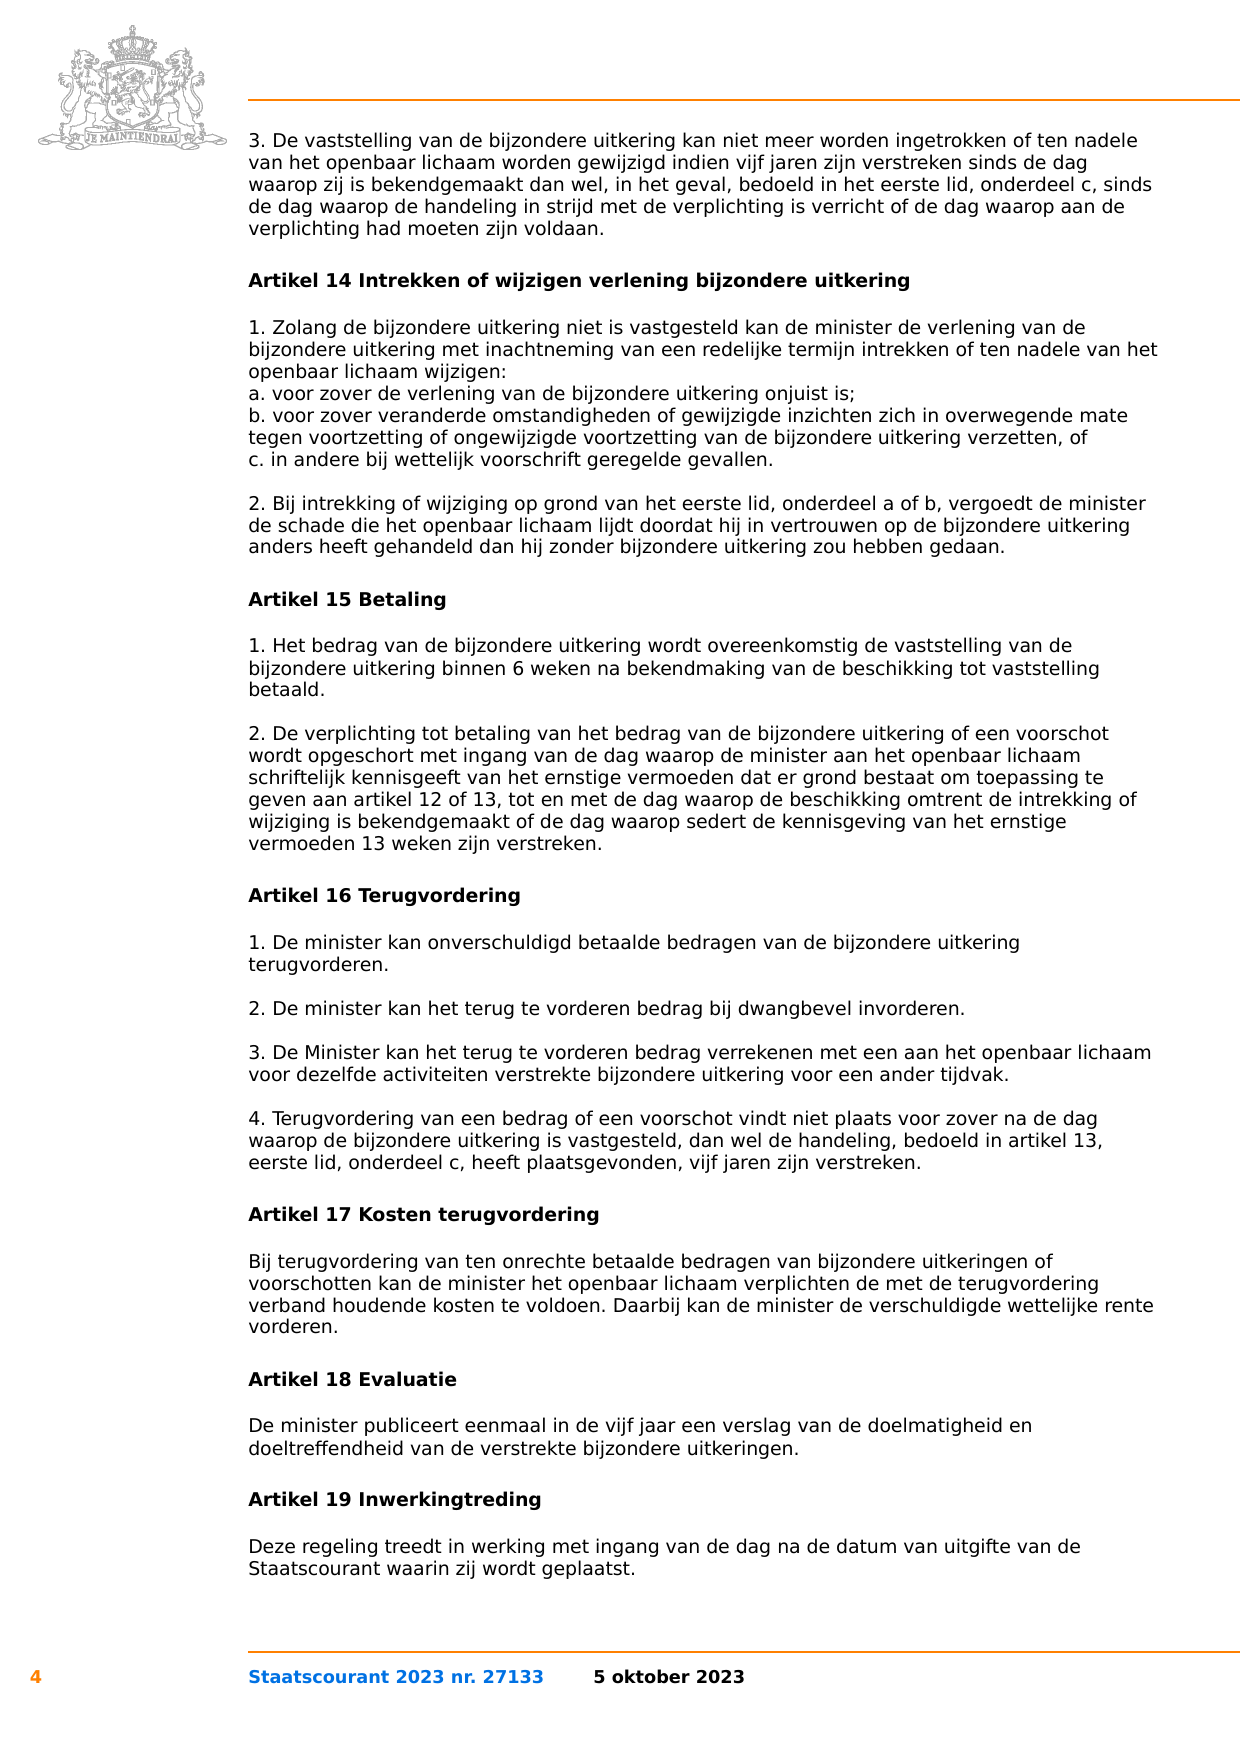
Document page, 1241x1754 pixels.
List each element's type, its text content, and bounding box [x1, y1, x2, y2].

text Deze regeling treedt in werking met ingang van de dag na de datum van uitgifte van de Staatscourant waarin zij wordt geplaatst. [248, 1536, 1163, 1580]
text 3. De vaststelling van de bijzondere uitkering kan niet meer worden ingetrokken of ten nadele van het openbaar lichaam worden gewijzigd indien vijf jaren zijn verstreken sinds de dag waarop zij is bekendgemaakt dan wel, in het geval, bedoeld in het eerste lid, onderdeel c, sinds de dag waarop de handeling in strijd met de verplichting is verricht of de dag waarop aan de verplichting had moeten zijn voldaan. [248, 130, 1163, 240]
text b. voor zover veranderde omstandigheden of gewijzigde inzichten zich in overwegende mate tegen voortzetting of ongewijzigde voortzetting van de bijzondere uitkering verzetten, of [248, 405, 1163, 449]
text 3. De Minister kan het terug te vorderen bedrag verrekenen met een aan het openbaar lichaam voor dezelfde activiteiten verstrekte bijzondere uitkering voor een ander tijdvak. [248, 1042, 1163, 1086]
text 2. De minister kan het terug te vorderen bedrag bij dwangbevel invorderen. [248, 998, 1163, 1020]
text 2. Bij intrekking of wijziging op grond van het eerste lid, onderdeel a of b, vergoedt de minister de schade die het openbaar lichaam lijdt doordat hij in vertrouwen op de bijzondere uitkering anders heeft gehandeld dan hij zonder bijzondere uitkering zou hebben gedaan. [248, 492, 1163, 558]
text a. voor zover de verlening van de bijzondere uitkering onjuist is; [248, 383, 1163, 405]
subtitle Artikel 16 Terugvordering [248, 885, 1163, 907]
text c. in andere bij wettelijk voorschrift geregelde gevallen. [248, 449, 1163, 471]
text 1. Zolang de bijzondere uitkering niet is vastgesteld kan de minister de verlening van de bijzondere uitkering met inachtneming van een redelijke termijn intrekken of ten nadele van het openbaar lichaam wijzigen: [248, 317, 1163, 383]
text 1. De minister kan onverschuldigd betaalde bedragen van de bijzondere uitkering terugvorderen. [248, 932, 1163, 976]
subtitle Artikel 18 Evaluatie [248, 1368, 1163, 1390]
text 2. De verplichting tot betaling van het bedrag van de bijzondere uitkering of een voorschot wordt opgeschort met ingang van de dag waarop de minister aan het openbaar lichaam schriftelijk kennisgeeft van het ernstige vermoeden dat er grond bestaat om toepassing te geven aan artikel 12 of 13, tot en met de dag waarop de beschikking omtrent de intrekking of wijziging is bekendgemaakt of de dag waarop sedert de kennisgeving van het ernstige vermoeden 13 weken zijn verstreken. [248, 723, 1163, 855]
text 4. Terugvordering van een bedrag of een voorschot vindt niet plaats voor zover na de dag waarop de bijzondere uitkering is vastgesteld, dan wel de handeling, bedoeld in artikel 13, eerste lid, onderdeel c, heeft plaatsgevonden, vijf jaren zijn verstreken. [248, 1108, 1163, 1173]
text 1. Het bedrag van de bijzondere uitkering wordt overeenkomstig de vaststelling van de bijzondere uitkering binnen 6 weken na bekendmaking van de beschikking tot vaststelling betaald. [248, 635, 1163, 701]
text De minister publiceert eenmaal in de vijf jaar een verslag van de doelmatigheid en doeltreffendheid van de verstrekte bijzondere uitkeringen. [248, 1415, 1163, 1459]
picture [38, 25, 227, 150]
subtitle Artikel 17 Kosten terugvordering [248, 1203, 1163, 1226]
subtitle Artikel 14 Intrekken of wijzigen verlening bijzondere uitkering [248, 270, 1163, 292]
subtitle Artikel 19 Inwerkingtreding [248, 1489, 1163, 1511]
text Bij terugvordering van ten onrechte betaalde bedragen van bijzondere uitkeringen of voorschotten kan de minister het openbaar lichaam verplichten de met de terugvordering verband houdende kosten te voldoen. Daarbij kan de minister de verschuldigde wettelijke rente vorderen. [248, 1251, 1163, 1338]
subtitle Artikel 15 Betaling [248, 588, 1163, 610]
